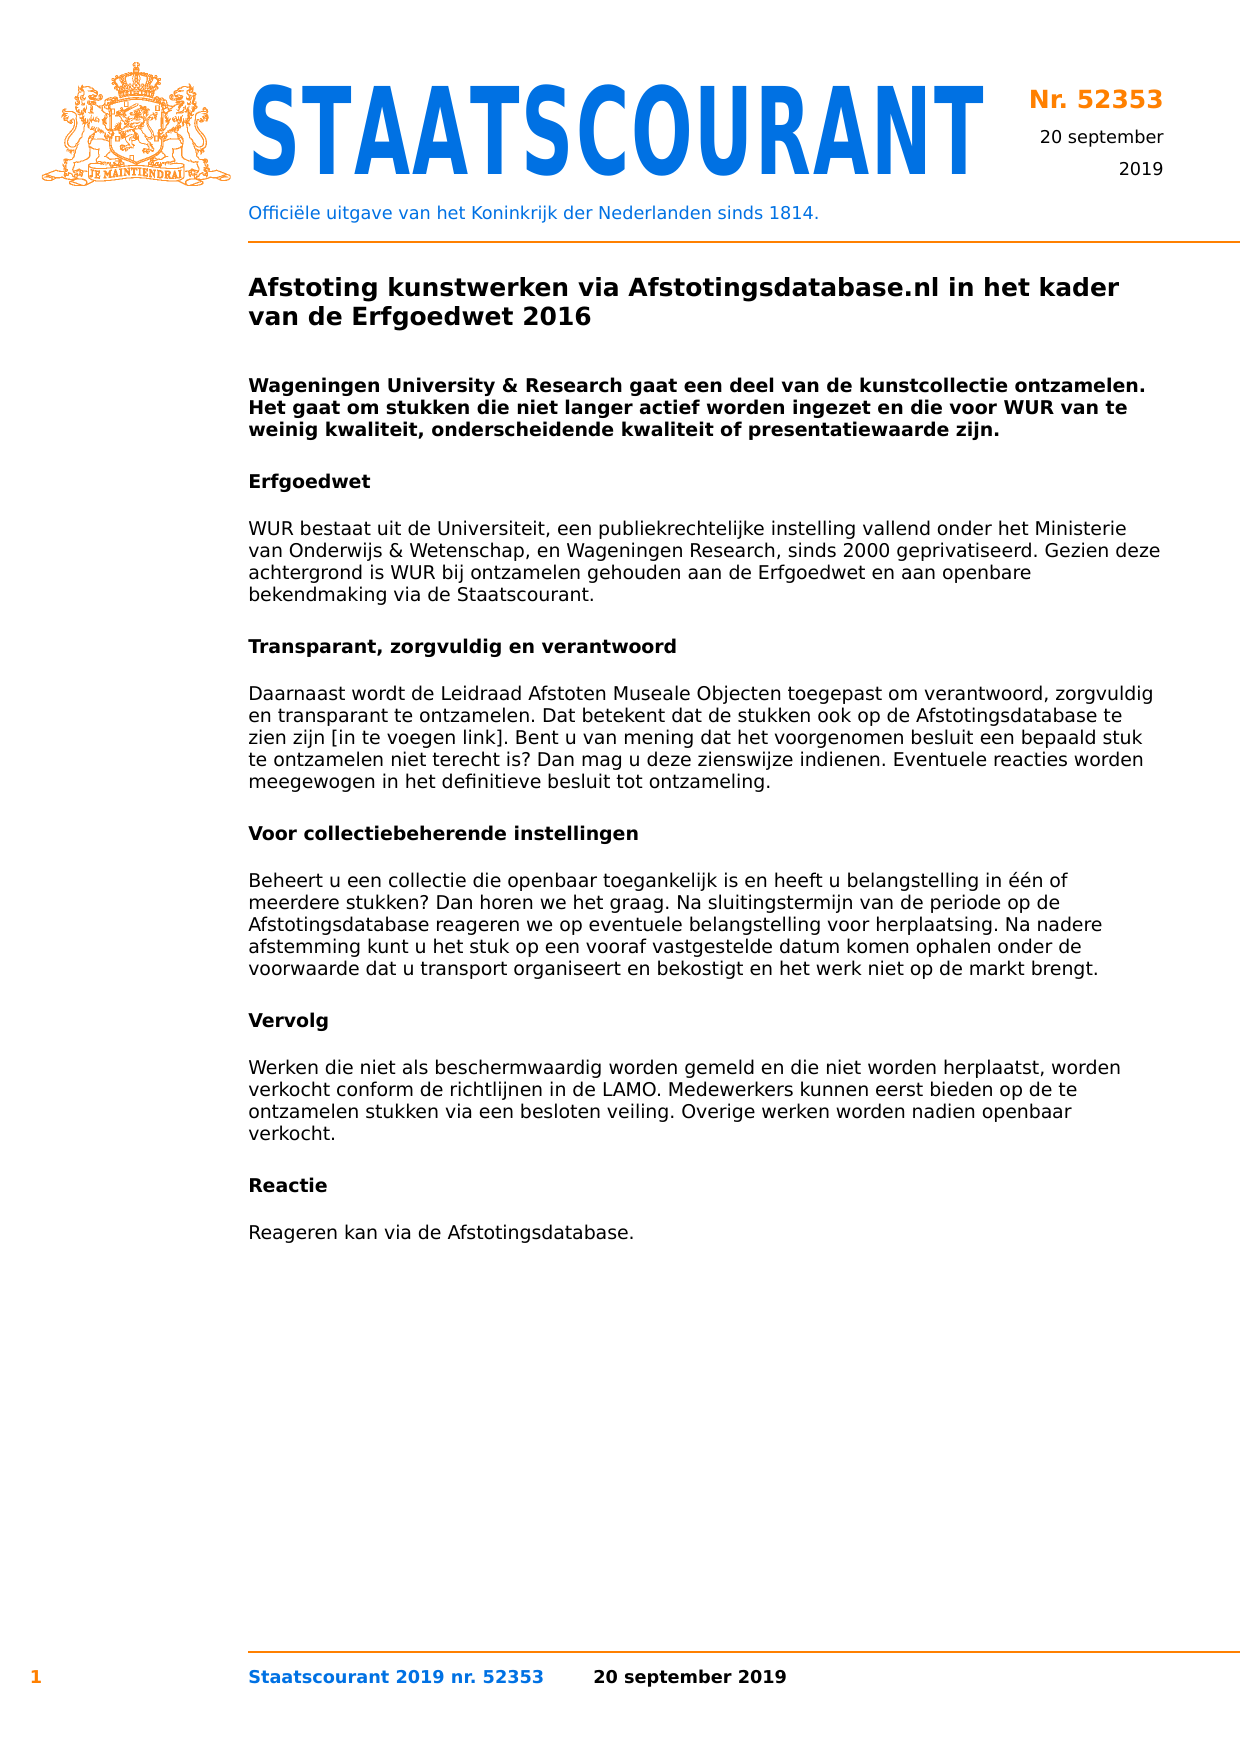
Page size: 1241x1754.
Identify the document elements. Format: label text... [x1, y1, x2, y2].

text Wageningen University & Research gaat een deel van de kunstcollectie ontzamelen. [248, 375, 1163, 397]
subtitle Afstoting kunstwerken via Afstotingsdatabase.nl in het kader van de Erfgoedwet 2016 [248, 273, 1163, 331]
table_header STAATSCOURANT [248, 62, 998, 203]
subtitle Erfgoedwet [248, 471, 1163, 493]
table_header [25, 62, 248, 241]
table_cell Officiële uitgave van het Koninkrijk der Nederlanden sinds 1814. [248, 203, 1240, 241]
subtitle Vervolg [248, 1010, 1163, 1032]
text Daarnaast wordt de Leidraad Afstoten Museale Objecten toegepast om verantwoord, zorgvuldig en transparant te ontzamelen. Dat betekent dat de stukken ook op de Afstotingsdatabase te zien zijn [in te voegen link]. Bent u van mening dat het voorgenomen besluit een bepaald stuk te ontzamelen niet terecht is? Dan mag u deze zienswijze indienen. Eventuele reacties worden meegewogen in het definitieve besluit tot ontzameling. [248, 683, 1163, 793]
subtitle Voor collectiebeherende instellingen [248, 823, 1163, 845]
picture [41, 62, 231, 186]
text Het gaat om stukken die niet langer actief worden ingezet en die voor WUR van te weinig kwaliteit, onderscheidende kwaliteit of presentatiewaarde zijn. [248, 397, 1163, 441]
text Reageren kan via de Afstotingsdatabase. [248, 1222, 1163, 1243]
text Werken die niet als beschermwaardig worden gemeld en die niet worden herplaatst, worden verkocht conform de richtlijnen in de LAMO. Medewerkers kunnen eerst bieden op de te ontzamelen stukken via een besloten veiling. Overige werken worden nadien openbaar verkocht. [248, 1057, 1163, 1144]
subtitle Transparant, zorgvuldig en verantwoord [248, 636, 1163, 658]
table_cell 2019 [998, 153, 1240, 203]
subtitle Reactie [248, 1174, 1163, 1197]
table_header Nr. 52353 [998, 62, 1240, 121]
table_cell 20 september [998, 121, 1240, 153]
text WUR bestaat uit de Universiteit, een publiekrechtelijke instelling vallend onder het Ministerie van Onderwijs & Wetenschap, en Wageningen Research, sinds 2000 geprivatiseerd. Gezien deze achtergrond is WUR bij ontzamelen gehouden aan de Erfgoedwet en aan openbare bekendmaking via de Staatscourant. [248, 518, 1163, 606]
text Beheert u een collectie die openbaar toegankelijk is en heeft u belangstelling in één of meerdere stukken? Dan horen we het graag. Na sluitingstermijn van de periode op de Afstotingsdatabase reageren we op eventuele belangstelling voor herplaatsing. Na nadere afstemming kunt u het stuk op een vooraf vastgestelde datum komen ophalen onder de voorwaarde dat u transport organiseert en bekostigt en het werk niet op de markt brengt. [248, 870, 1163, 980]
